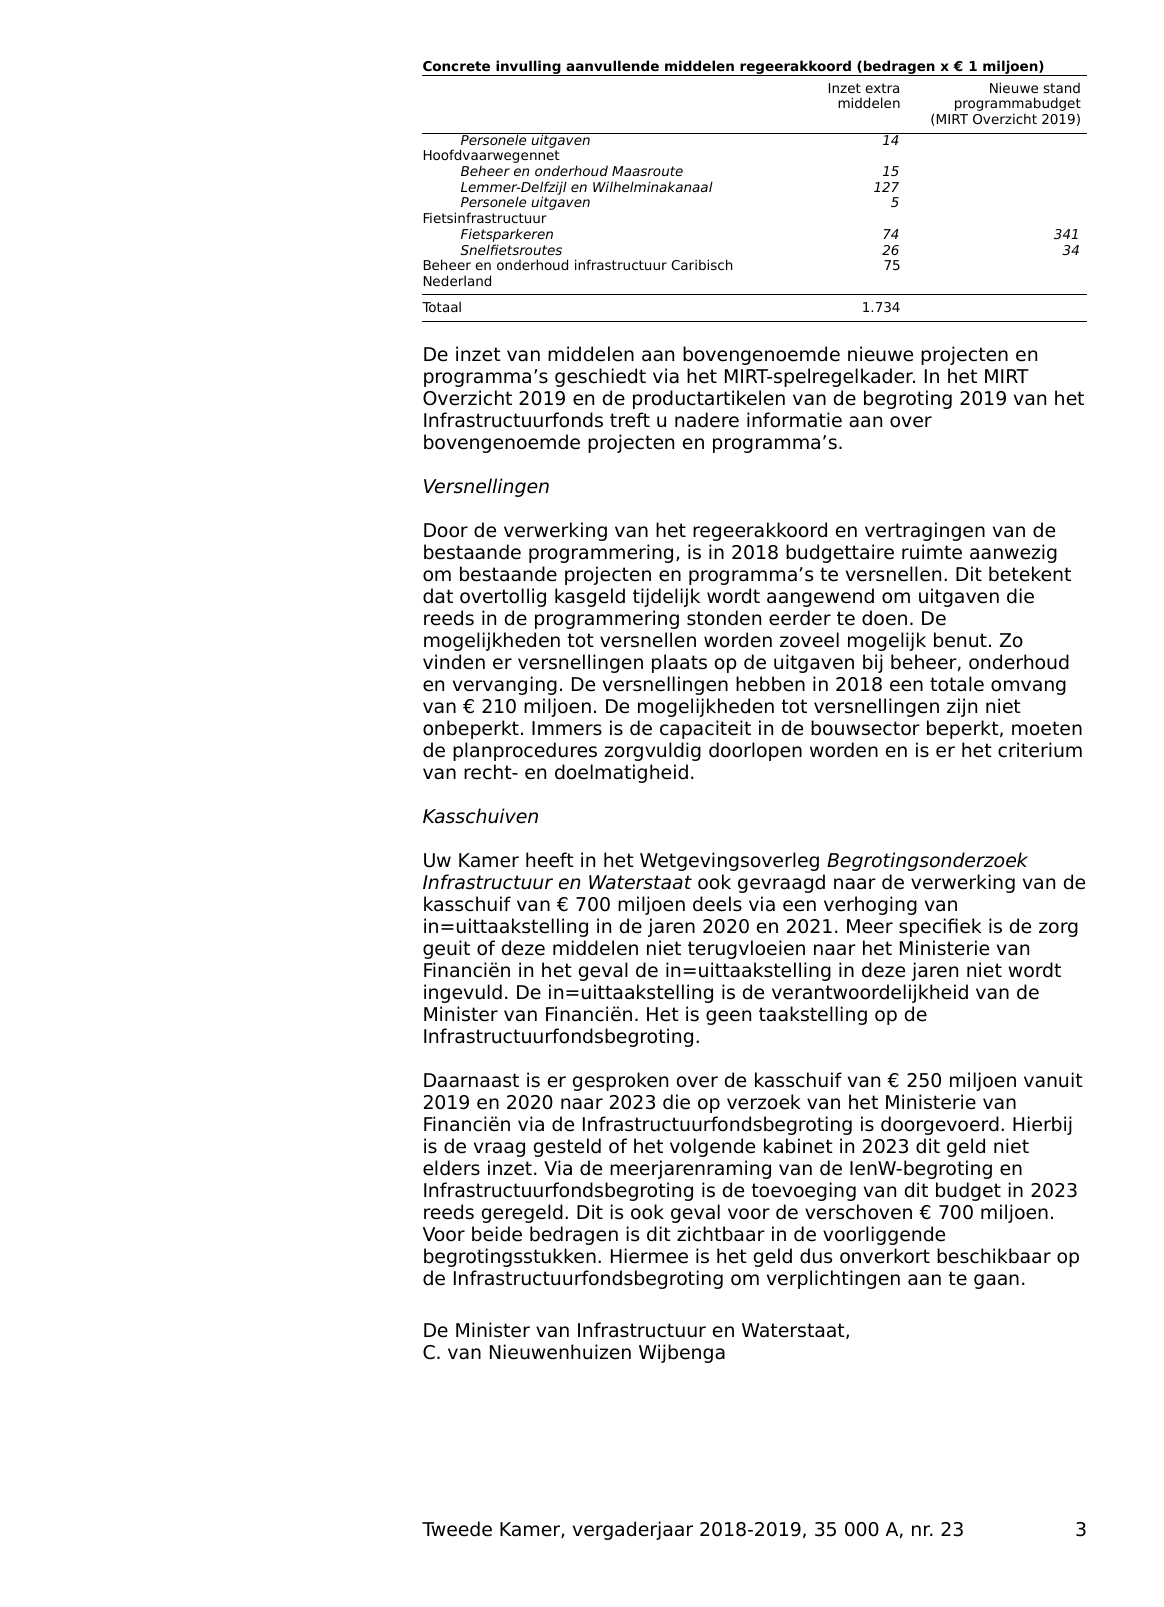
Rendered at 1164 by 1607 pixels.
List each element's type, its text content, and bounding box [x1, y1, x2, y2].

table_cell [906, 295, 1087, 321]
table_cell Hoofdvaarwegennet [422, 148, 772, 164]
table_cell 75 [772, 258, 906, 294]
table_cell 127 [772, 180, 906, 195]
table_cell 26 [772, 243, 906, 258]
table_cell Beheer en onderhoud Maasroute [454, 164, 772, 179]
table_cell [906, 258, 1087, 294]
table_cell [422, 76, 772, 132]
table_cell [772, 211, 906, 227]
text De inzet van middelen aan bovengenoemde nieuwe projecten en programma’s geschiedt via het MIRT-spelregelkader. In het MIRT Overzicht 2019 en de productartikelen van de begroting 2019 van het Infrastructuurfonds treft u nadere informatie aan over bovengenoemde projecten en programma’s. [422, 344, 1087, 454]
table_cell 1.734 [772, 295, 906, 321]
table_cell Totaal [422, 295, 772, 321]
table_cell 14 [772, 134, 906, 148]
table_cell [906, 164, 1087, 179]
table_cell Beheer en onderhoud infrastructuur Caribisch Nederland [422, 258, 772, 294]
text De Minister van Infrastructuur en Waterstaat, C. van Nieuwenhuizen Wijbenga [422, 1320, 1087, 1364]
table_cell Fietsinfrastructuur [422, 211, 772, 227]
subtitle Versnellingen [422, 476, 1087, 498]
table_cell 5 [772, 195, 906, 211]
table_cell Personele uitgaven [454, 195, 772, 211]
table_cell [906, 148, 1087, 164]
table_cell [906, 134, 1087, 148]
table_cell [422, 134, 454, 148]
table_cell Snelfietsroutes [454, 243, 772, 258]
table_cell Inzet extra middelen [772, 76, 906, 132]
text Daarnaast is er gesproken over de kasschuif van € 250 miljoen vanuit 2019 en 2020 naar 2023 die op verzoek van het Ministerie van Financiën via de Infrastructuurfondsbegroting is doorgevoerd. Hierbij is de vraag gesteld of het volgende kabinet in 2023 dit geld niet elders inzet. Via de meerjarenraming van de IenW-begroting en Infrastructuurfondsbegroting is de toevoeging van dit budget in 2023 reeds geregeld. Dit is ook geval voor de verschoven € 700 miljoen. Voor beide bedragen is dit zichtbaar in de voorliggende begrotingsstukken. Hiermee is het geld dus onverkort beschikbaar op de Infrastructuurfondsbegroting om verplichtingen aan te gaan. [422, 1070, 1087, 1290]
table_header Concrete invulling aanvullende middelen regeerakkoord (bedragen x € 1 miljoen) [422, 59, 1087, 75]
table_cell [906, 180, 1087, 195]
table_cell 74 [772, 227, 906, 242]
table_cell [906, 195, 1087, 211]
table_cell [422, 180, 454, 195]
table_cell Personele uitgaven [454, 134, 772, 148]
table_cell Fietsparkeren [454, 227, 772, 242]
table_cell Lemmer-Delfzijl en Wilhelminakanaal [454, 180, 772, 195]
subtitle Kasschuiven [422, 806, 1087, 828]
table_cell [422, 164, 454, 179]
table_cell 34 [906, 243, 1087, 258]
table_cell 341 [906, 227, 1087, 242]
table_cell 15 [772, 164, 906, 179]
text Door de verwerking van het regeerakkoord en vertragingen van de bestaande programmering, is in 2018 budgettaire ruimte aanwezig om bestaande projecten en programma’s te versnellen. Dit betekent dat overtollig kasgeld tijdelijk wordt aangewend om uitgaven die reeds in de programmering stonden eerder te doen. De mogelijkheden tot versnellen worden zoveel mogelijk benut. Zo vinden er versnellingen plaats op de uitgaven bij beheer, onderhoud en vervanging. De versnellingen hebben in 2018 een totale omvang van € 210 miljoen. De mogelijkheden tot versnellingen zijn niet onbeperkt. Immers is de capaciteit in de bouwsector beperkt, moeten de planprocedures zorgvuldig doorlopen worden en is er het criterium van recht- en doelmatigheid. [422, 520, 1087, 784]
table_cell [422, 227, 454, 242]
text Uw Kamer heeft in het Wetgevingsoverleg Begrotingsonderzoek Infrastructuur en Waterstaat ook gevraagd naar de verwerking van de kasschuif van € 700 miljoen deels via een verhoging van in=uittaakstelling in de jaren 2020 en 2021. Meer specifiek is de zorg geuit of deze middelen niet terugvloeien naar het Ministerie van Financiën in het geval de in=uittaakstelling in deze jaren niet wordt ingevuld. De in=uittaakstelling is de verantwoordelijkheid van de Minister van Financiën. Het is geen taakstelling op de Infrastructuurfondsbegroting. [422, 850, 1087, 1048]
table_cell [422, 243, 454, 258]
table_cell [906, 211, 1087, 227]
table_cell [772, 148, 906, 164]
table_cell Nieuwe stand programmabudget (MIRT Overzicht 2019) [906, 76, 1087, 132]
table_cell [422, 195, 454, 211]
